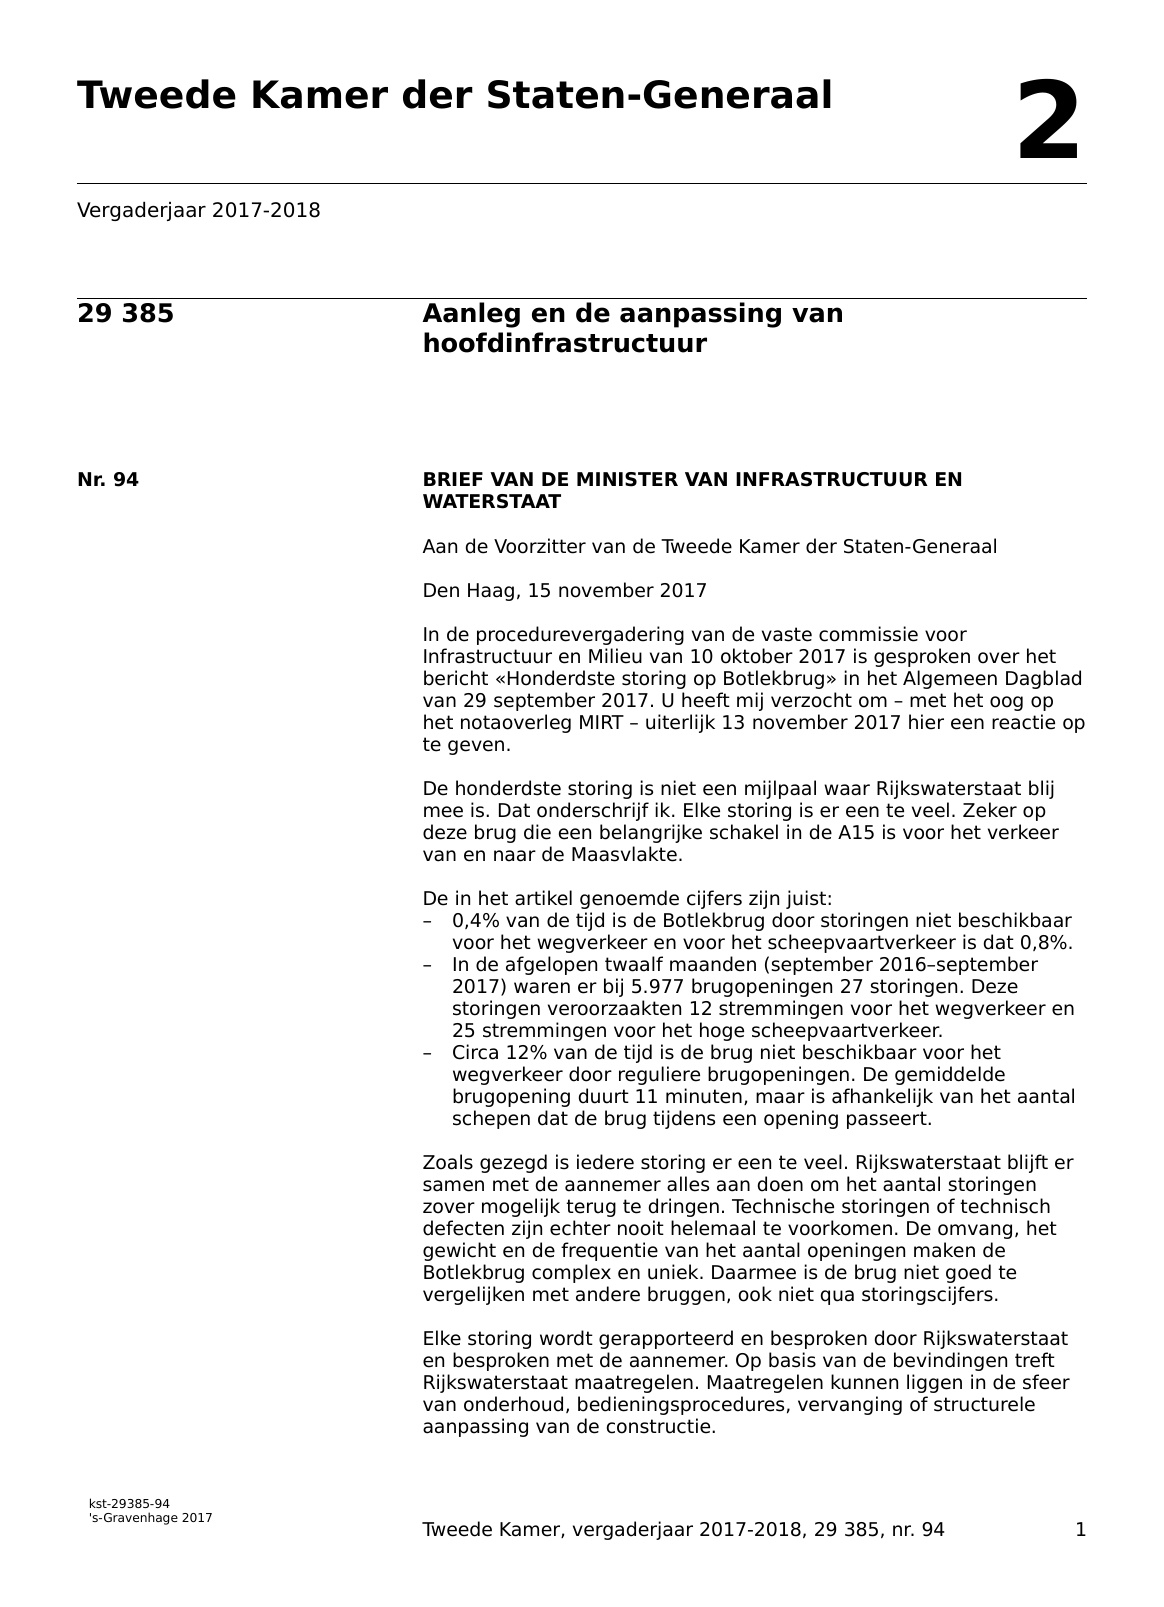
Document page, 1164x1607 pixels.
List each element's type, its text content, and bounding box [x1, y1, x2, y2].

text Aan de Voorzitter van de Tweede Kamer der Staten-Generaal [422, 536, 1087, 557]
text 's-Gravenhage 2017 [88, 1511, 323, 1525]
subtitle Nr. 94 BRIEF VAN DE MINISTER VAN INFRASTRUCTUUR EN WATERSTAAT [77, 469, 1087, 513]
text De in het artikel genoemde cijfers zijn juist: [422, 888, 1087, 910]
table_header Tweede Kamer der Staten-Generaal [77, 59, 886, 183]
text kst-29385-94 [88, 1497, 323, 1511]
text In de procedurevergadering van de vaste commissie voor Infrastructuur en Milieu van 10 oktober 2017 is gesproken over het bericht «Honderdste storing op Botlekbrug» in het Algemeen Dagblad van 29 september 2017. U heeft mij verzocht om – met het oog op het notaoverleg MIRT – uiterlijk 13 november 2017 hier een reactie op te geven. [422, 624, 1087, 756]
subtitle 29 385 Aanleg en de aanpassing van hoofdinfrastructuur [77, 299, 1087, 358]
text Zoals gezegd is iedere storing er een te veel. Rijkswaterstaat blijft er samen met de aannemer alles aan doen om het aantal storingen zover mogelijk terug te dringen. Technische storingen of technisch defecten zijn echter nooit helemaal te voorkomen. De omvang, het gewicht en de frequentie van het aantal openingen maken de Botlekbrug complex en uniek. Daarmee is de brug niet goed te vergelijken met andere bruggen, ook niet qua storingscijfers. [422, 1152, 1087, 1306]
text – 0,4% van de tijd is de Botlekbrug door storingen niet beschikbaar voor het wegverkeer en voor het scheepvaartverkeer is dat 0,8%. [422, 910, 1087, 954]
table_header 2 [886, 59, 1087, 183]
text Den Haag, 15 november 2017 [422, 580, 1087, 602]
text – In de afgelopen twaalf maanden (september 2016–september 2017) waren er bij 5.977 brugopeningen 27 storingen. Deze storingen veroorzaakten 12 stremmingen voor het wegverkeer en 25 stremmingen voor het hoge scheepvaartverkeer. [422, 954, 1087, 1042]
text De honderdste storing is niet een mijlpaal waar Rijkswaterstaat blij mee is. Dat onderschrijf ik. Elke storing is er een te veel. Zeker op deze brug die een belangrijke schakel in de A15 is voor het verkeer van en naar de Maasvlakte. [422, 778, 1087, 866]
table_cell Vergaderjaar 2017-2018 [77, 184, 1087, 298]
text Elke storing wordt gerapporteerd en besproken door Rijkswaterstaat en besproken met de aannemer. Op basis van de bevindingen treft Rijkswaterstaat maatregelen. Maatregelen kunnen liggen in de sfeer van onderhoud, bedieningsprocedures, vervanging of structurele aanpassing van de constructie. [422, 1328, 1087, 1438]
text – Circa 12% van de tijd is de brug niet beschikbaar voor het wegverkeer door reguliere brugopeningen. De gemiddelde brugopening duurt 11 minuten, maar is afhankelijk van het aantal schepen dat de brug tijdens een opening passeert. [422, 1042, 1087, 1130]
